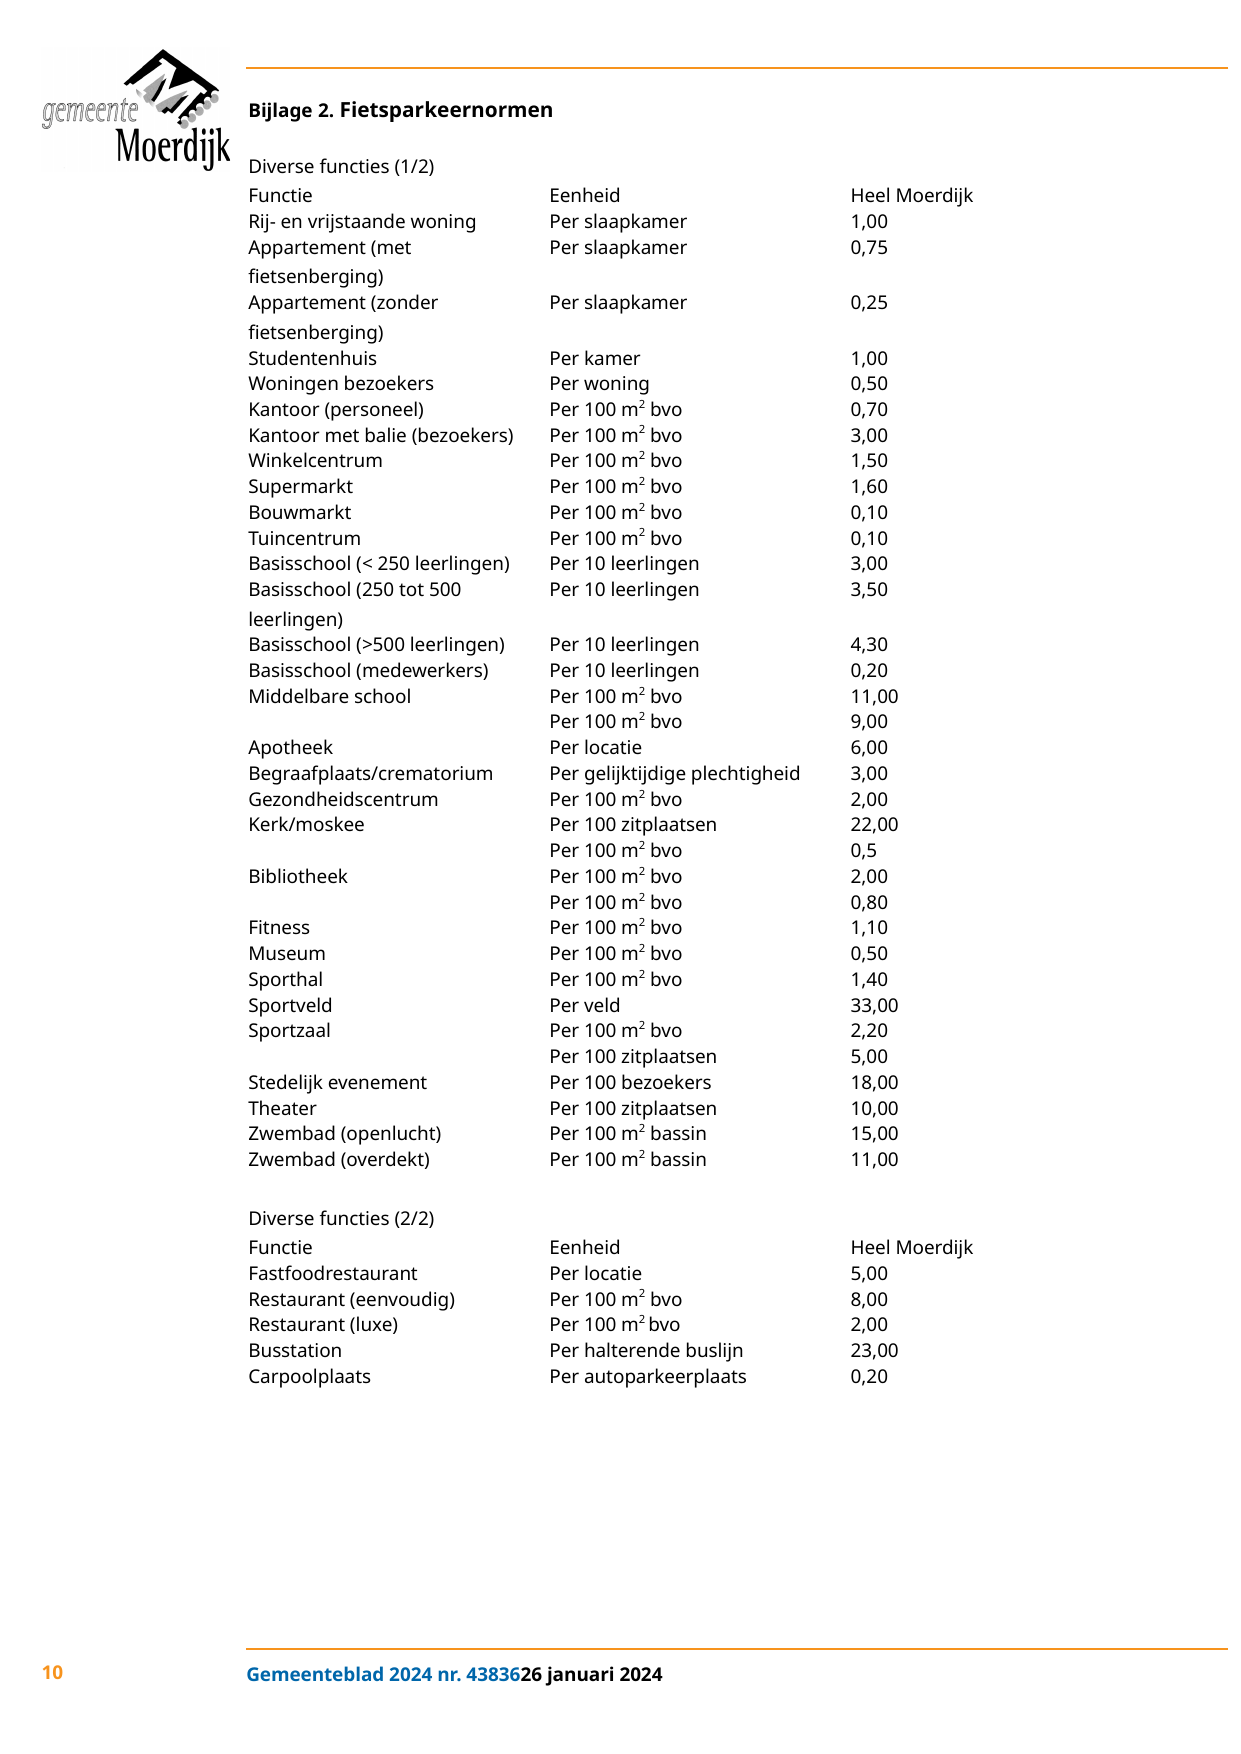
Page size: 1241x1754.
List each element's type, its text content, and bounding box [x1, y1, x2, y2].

picture [41, 47, 231, 172]
table_cell Per halterende buslijn [549, 1337, 850, 1363]
table_cell Per 100 m2 bvo [549, 889, 850, 914]
table_cell 0,20 [850, 1363, 1152, 1389]
table_cell Per 100 m2 bvo [549, 499, 850, 525]
table_cell Per 100 m2 bvo [549, 422, 850, 448]
table_cell Per 100 m2 bvo [549, 915, 850, 940]
table_cell 4,30 [850, 632, 1152, 657]
table_cell Per 100 m2 bvo [549, 396, 850, 422]
table_cell Theater [248, 1095, 549, 1120]
table_cell Fastfoodrestaurant [248, 1260, 549, 1286]
table_cell 11,00 [850, 683, 1152, 709]
table_cell 1,40 [850, 966, 1152, 992]
table_cell 2,00 [850, 786, 1152, 812]
table_cell Per 100 m2 bvo [549, 473, 850, 499]
table_cell 9,00 [850, 709, 1152, 734]
table_cell Per 10 leerlingen [549, 632, 850, 657]
table_cell Zwembad (openlucht) [248, 1120, 549, 1146]
table_cell 1,60 [850, 473, 1152, 499]
table_cell 0,25 [850, 289, 1152, 345]
table_cell 3,00 [850, 760, 1152, 786]
table_cell Restaurant (luxe) [248, 1312, 549, 1337]
table_header Heel Moerdijk [850, 1234, 1152, 1260]
table_cell Per gelijktijdige plechtigheid [549, 760, 850, 786]
text Diverse functies (2/2) [248, 1205, 1152, 1230]
table_cell Per 100 zitplaatsen [549, 1043, 850, 1069]
table_header Functie [248, 1234, 549, 1260]
table_cell Per 100 m2 bvo [549, 838, 850, 863]
table_cell Per kamer [549, 345, 850, 370]
table_cell Stedelijk evenement [248, 1069, 549, 1095]
table_cell Per 100 m2 bassin [549, 1120, 850, 1146]
table_cell Kerk/moskee [248, 812, 549, 837]
table_cell Zwembad (overdekt) [248, 1146, 549, 1172]
table_cell 1,00 [850, 208, 1152, 234]
table_cell Per 100 bezoekers [549, 1069, 850, 1095]
table_cell Woningen bezoekers [248, 370, 549, 396]
table_cell 3,00 [850, 551, 1152, 576]
table_cell 33,00 [850, 992, 1152, 1017]
table_cell 0,20 [850, 657, 1152, 683]
table_cell Apotheek [248, 735, 549, 760]
table_cell 2,00 [850, 863, 1152, 889]
table_cell Per 100 m2 bvo [549, 525, 850, 551]
table_cell Per locatie [549, 735, 850, 760]
table_cell Begraafplaats/crematorium [248, 760, 549, 786]
table_cell 1,00 [850, 345, 1152, 370]
table_cell Basisschool (>500 leerlingen) [248, 632, 549, 657]
table_cell 3,50 [850, 576, 1152, 632]
table_cell 0,50 [850, 370, 1152, 396]
table_cell Per 100 zitplaatsen [549, 1095, 850, 1120]
table_cell Fitness [248, 915, 549, 940]
table_cell Basisschool (medewerkers) [248, 657, 549, 683]
table_cell Per 100 m2 bvo [549, 1018, 850, 1043]
table_cell [248, 838, 549, 863]
table_cell Per 100 m2 bvo [549, 1312, 850, 1337]
table_cell 1,50 [850, 448, 1152, 473]
table_cell 0,70 [850, 396, 1152, 422]
table_cell 2,00 [850, 1312, 1152, 1337]
table_cell Tuincentrum [248, 525, 549, 551]
table_cell [248, 889, 549, 914]
table_cell 5,00 [850, 1260, 1152, 1286]
table_cell Per 100 m2 bvo [549, 1286, 850, 1312]
table_cell Per 10 leerlingen [549, 657, 850, 683]
table_cell 0,75 [850, 234, 1152, 289]
table_cell Museum [248, 940, 549, 966]
table_cell Sportzaal [248, 1018, 549, 1043]
table_cell Per woning [549, 370, 850, 396]
table_cell 8,00 [850, 1286, 1152, 1312]
table_header Functie [248, 183, 549, 208]
table_cell 15,00 [850, 1120, 1152, 1146]
table_cell Per locatie [549, 1260, 850, 1286]
table_header Eenheid [549, 1234, 850, 1260]
table_cell 11,00 [850, 1146, 1152, 1172]
table_cell Per 100 m2 bvo [549, 940, 850, 966]
table_cell Per 100 m2 bvo [549, 786, 850, 812]
table_header Eenheid [549, 183, 850, 208]
table_cell 0,10 [850, 499, 1152, 525]
table_cell Supermarkt [248, 473, 549, 499]
table_cell Basisschool (250 tot 500 leerlingen) [248, 576, 549, 632]
table_cell Sporthal [248, 966, 549, 992]
table_cell Per 100 m2 bvo [549, 448, 850, 473]
table_cell Kantoor met balie (bezoekers) [248, 422, 549, 448]
table_cell Per 100 m2 bvo [549, 863, 850, 889]
table_cell Per 100 m2 bvo [549, 966, 850, 992]
table_header Heel Moerdijk [850, 183, 1152, 208]
text Diverse functies (1/2) [248, 153, 1152, 179]
table_cell Winkelcentrum [248, 448, 549, 473]
table_cell Sportveld [248, 992, 549, 1017]
table_cell 1,10 [850, 915, 1152, 940]
table_cell Per slaapkamer [549, 208, 850, 234]
table_cell Bibliotheek [248, 863, 549, 889]
table_cell 18,00 [850, 1069, 1152, 1095]
table_cell Per 100 m2 bvo [549, 683, 850, 709]
table_cell Per 100 m2 bassin [549, 1146, 850, 1172]
table_cell Per slaapkamer [549, 289, 850, 345]
table_cell 23,00 [850, 1337, 1152, 1363]
table_cell Restaurant (eenvoudig) [248, 1286, 549, 1312]
table_cell [248, 709, 549, 734]
table_cell 0,10 [850, 525, 1152, 551]
table_cell 6,00 [850, 735, 1152, 760]
table_cell Per autoparkeerplaats [549, 1363, 850, 1389]
table_cell Appartement (zonder fietsenberging) [248, 289, 549, 345]
table_cell Per veld [549, 992, 850, 1017]
table_cell Kantoor (personeel) [248, 396, 549, 422]
text Bijlage 2. Fietsparkeernormen [248, 95, 1152, 123]
table_cell Busstation [248, 1337, 549, 1363]
table_cell Middelbare school [248, 683, 549, 709]
table_cell 0,50 [850, 940, 1152, 966]
table_cell Per 100 m2 bvo [549, 709, 850, 734]
table_cell Gezondheidscentrum [248, 786, 549, 812]
table_cell 2,20 [850, 1018, 1152, 1043]
table_cell 10,00 [850, 1095, 1152, 1120]
table_cell 5,00 [850, 1043, 1152, 1069]
table_cell 0,5 [850, 838, 1152, 863]
table_cell 3,00 [850, 422, 1152, 448]
table_cell 22,00 [850, 812, 1152, 837]
table_cell 0,80 [850, 889, 1152, 914]
table_cell [248, 1043, 549, 1069]
table_cell Per 10 leerlingen [549, 576, 850, 632]
table_cell Per 10 leerlingen [549, 551, 850, 576]
table_cell Per 100 zitplaatsen [549, 812, 850, 837]
table_cell Rij- en vrijstaande woning [248, 208, 549, 234]
table_cell Basisschool (< 250 leerlingen) [248, 551, 549, 576]
table_cell Bouwmarkt [248, 499, 549, 525]
table_cell Carpoolplaats [248, 1363, 549, 1389]
table_cell Appartement (met fietsenberging) [248, 234, 549, 289]
table_cell Per slaapkamer [549, 234, 850, 289]
table_cell Studentenhuis [248, 345, 549, 370]
